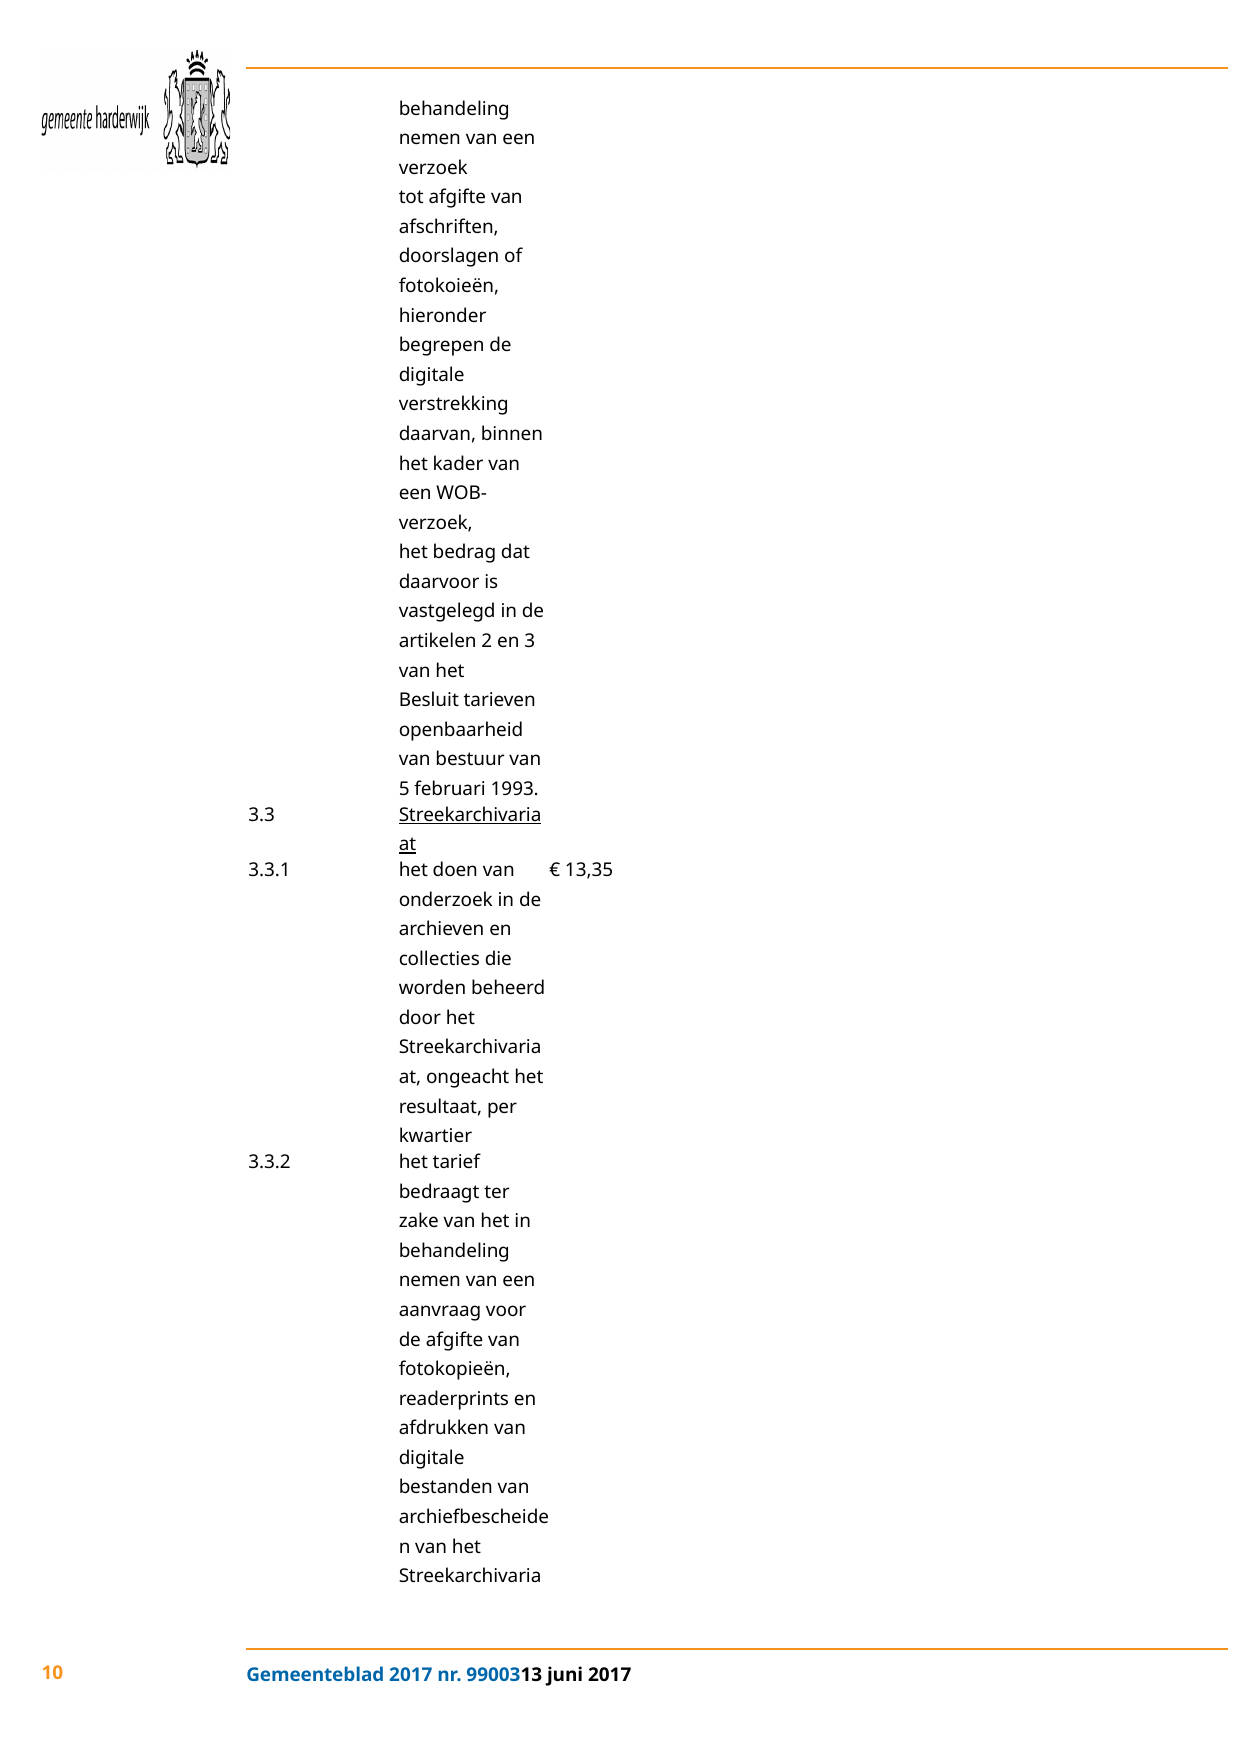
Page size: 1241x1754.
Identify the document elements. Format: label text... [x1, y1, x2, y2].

table_cell Streekarchivariaat [399, 801, 549, 856]
table_cell € 13,35 [549, 856, 700, 1148]
table_cell [549, 801, 700, 856]
table_cell het tarief bedraagt ter zake van het in behandeling nemen van een aanvraag voor de afgifte van fotokopieën, readerprints en afdrukken van digitale bestanden van archiefbescheiden van het Streekarchivaria [399, 1148, 549, 1588]
table_cell 3.3.1 [248, 856, 398, 1148]
table_cell behandeling nemen van een verzoek tot afgifte van afschriften, doorslagen of fotokoieën, hieronder begrepen de digitale verstrekking daarvan, binnen het kader van een WOB-verzoek, het bedrag dat daarvoor is vastgelegd in de artikelen 2 en 3 van het Besluit tarieven openbaarheid van bestuur van 5 februari 1993. [399, 95, 549, 801]
picture [41, 47, 231, 172]
table_cell [248, 95, 398, 801]
table_cell 3.3.2 [248, 1148, 398, 1588]
table_cell het doen van onderzoek in de archieven en collecties die worden beheerd door het Streekarchivariaat, ongeacht het resultaat, per kwartier [399, 856, 549, 1148]
table_cell [549, 1148, 700, 1588]
table_cell [549, 95, 700, 801]
table_cell 3.3 [248, 801, 398, 856]
